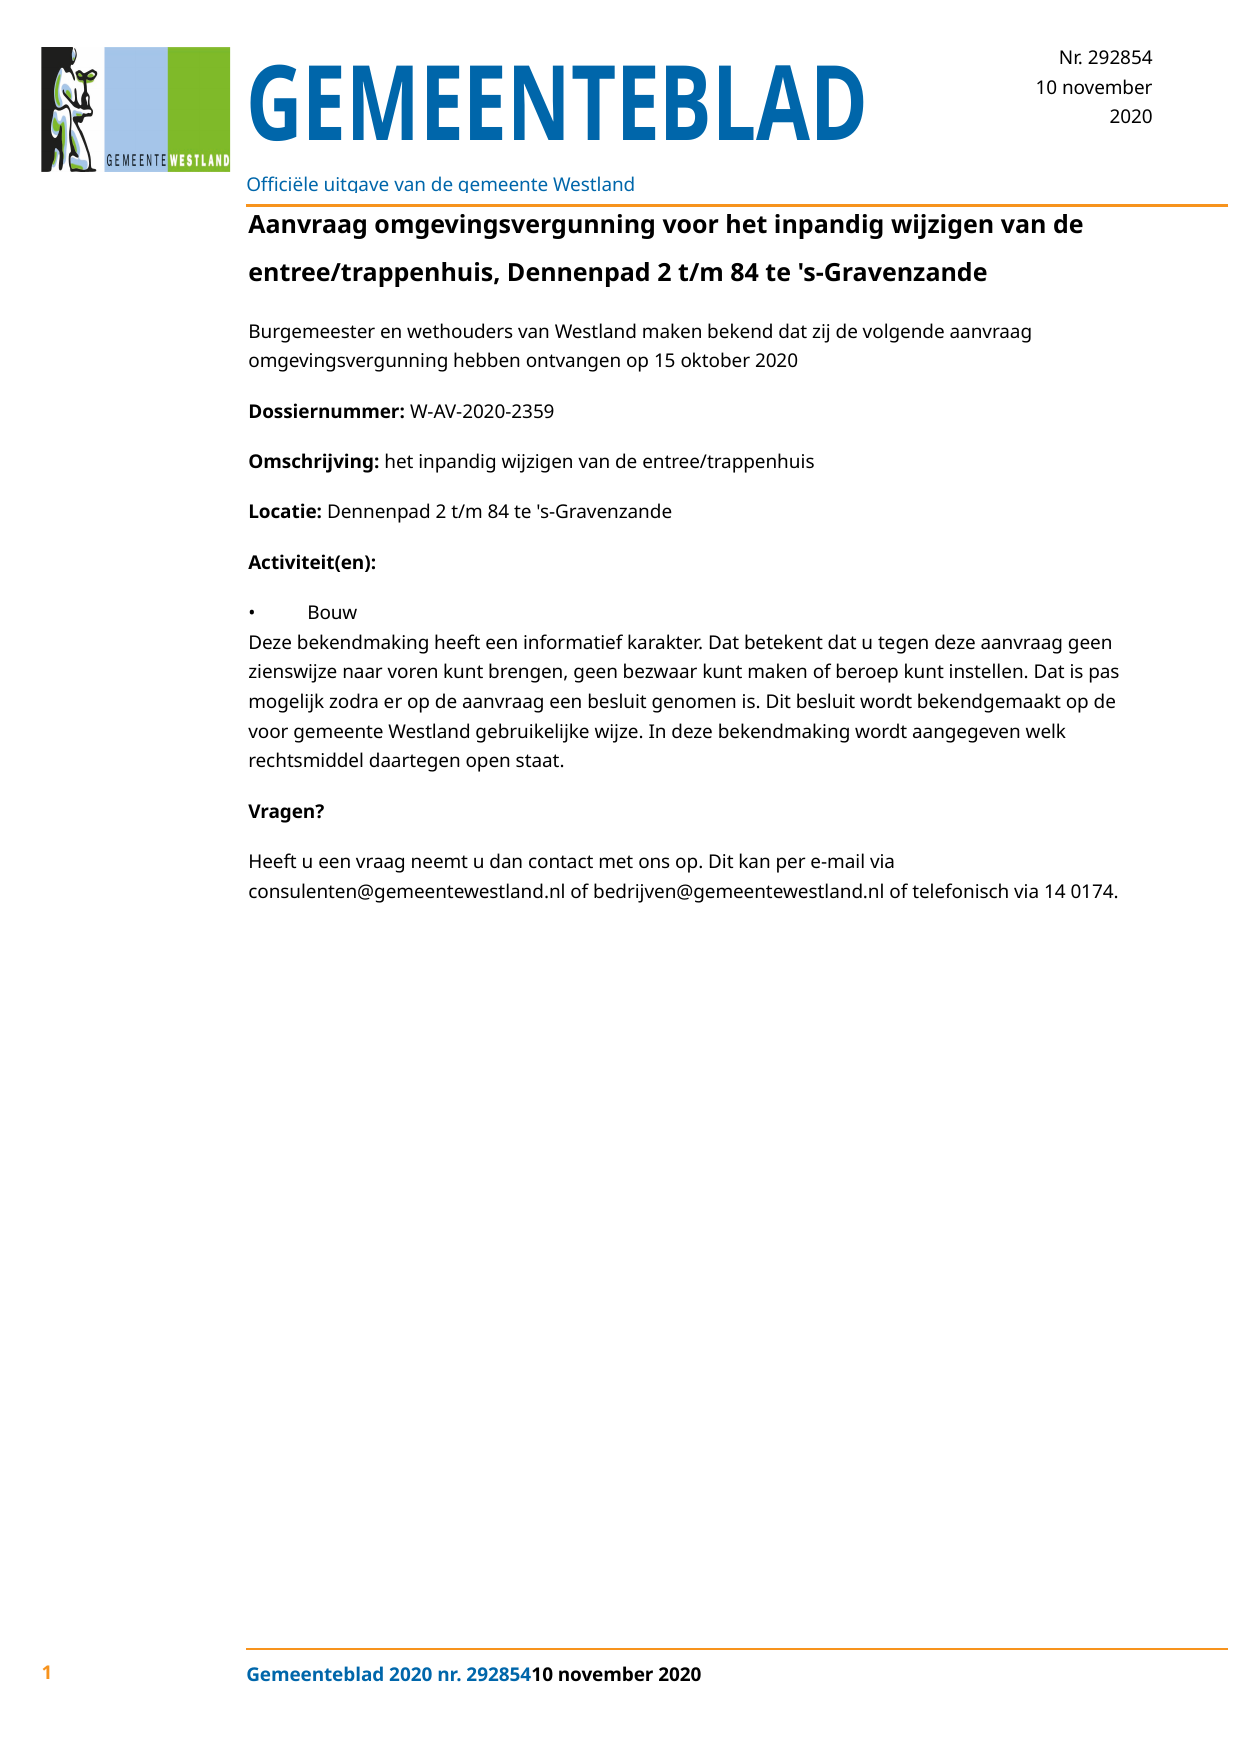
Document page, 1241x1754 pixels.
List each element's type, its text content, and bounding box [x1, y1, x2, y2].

text Heeft u een vraag neemt u dan contact met ons op. Dit kan per e-mail via consulenten@gemeentewestland.nl of bedrijven@gemeentewestland.nl of telefonisch via 14 0174. [248, 848, 1152, 904]
text Vragen? [248, 798, 1152, 824]
text Activiteit(en): [248, 549, 1152, 575]
text Locatie: Dennenpad 2 t/m 84 te 's-Gravenzande [248, 499, 1152, 524]
picture [41, 47, 231, 172]
text Deze bekendmaking heeft een informatief karakter. Dat betekent dat u tegen deze aanvraag geen zienswijze naar voren kunt brengen, geen bezwaar kunt maken of beroep kunt instellen. Dat is pas mogelijk zodra er op de aanvraag een besluit genomen is. Dit besluit wordt bekendgemaakt op de voor gemeente Westland gebruikelijke wijze. In deze bekendmaking wordt aangegeven welk rechtsmiddel daartegen open staat. [248, 629, 1152, 773]
text Omschrijving: het inpandig wijzigen van de entree/trappenhuis [248, 448, 1152, 474]
text Aanvraag omgevingsvergunning voor het inpandig wijzigen van de entree/trappenhuis, Dennenpad 2 t/m 84 te 's-Gravenzande [248, 207, 1152, 288]
list Bouw [248, 599, 1152, 625]
text Burgemeester en wethouders van Westland maken bekend dat zij de volgende aanvraag omgevingsvergunning hebben ontvangen op 15 oktober 2020 [248, 318, 1152, 373]
text Dossiernummer: W-AV-2020-2359 [248, 398, 1152, 424]
